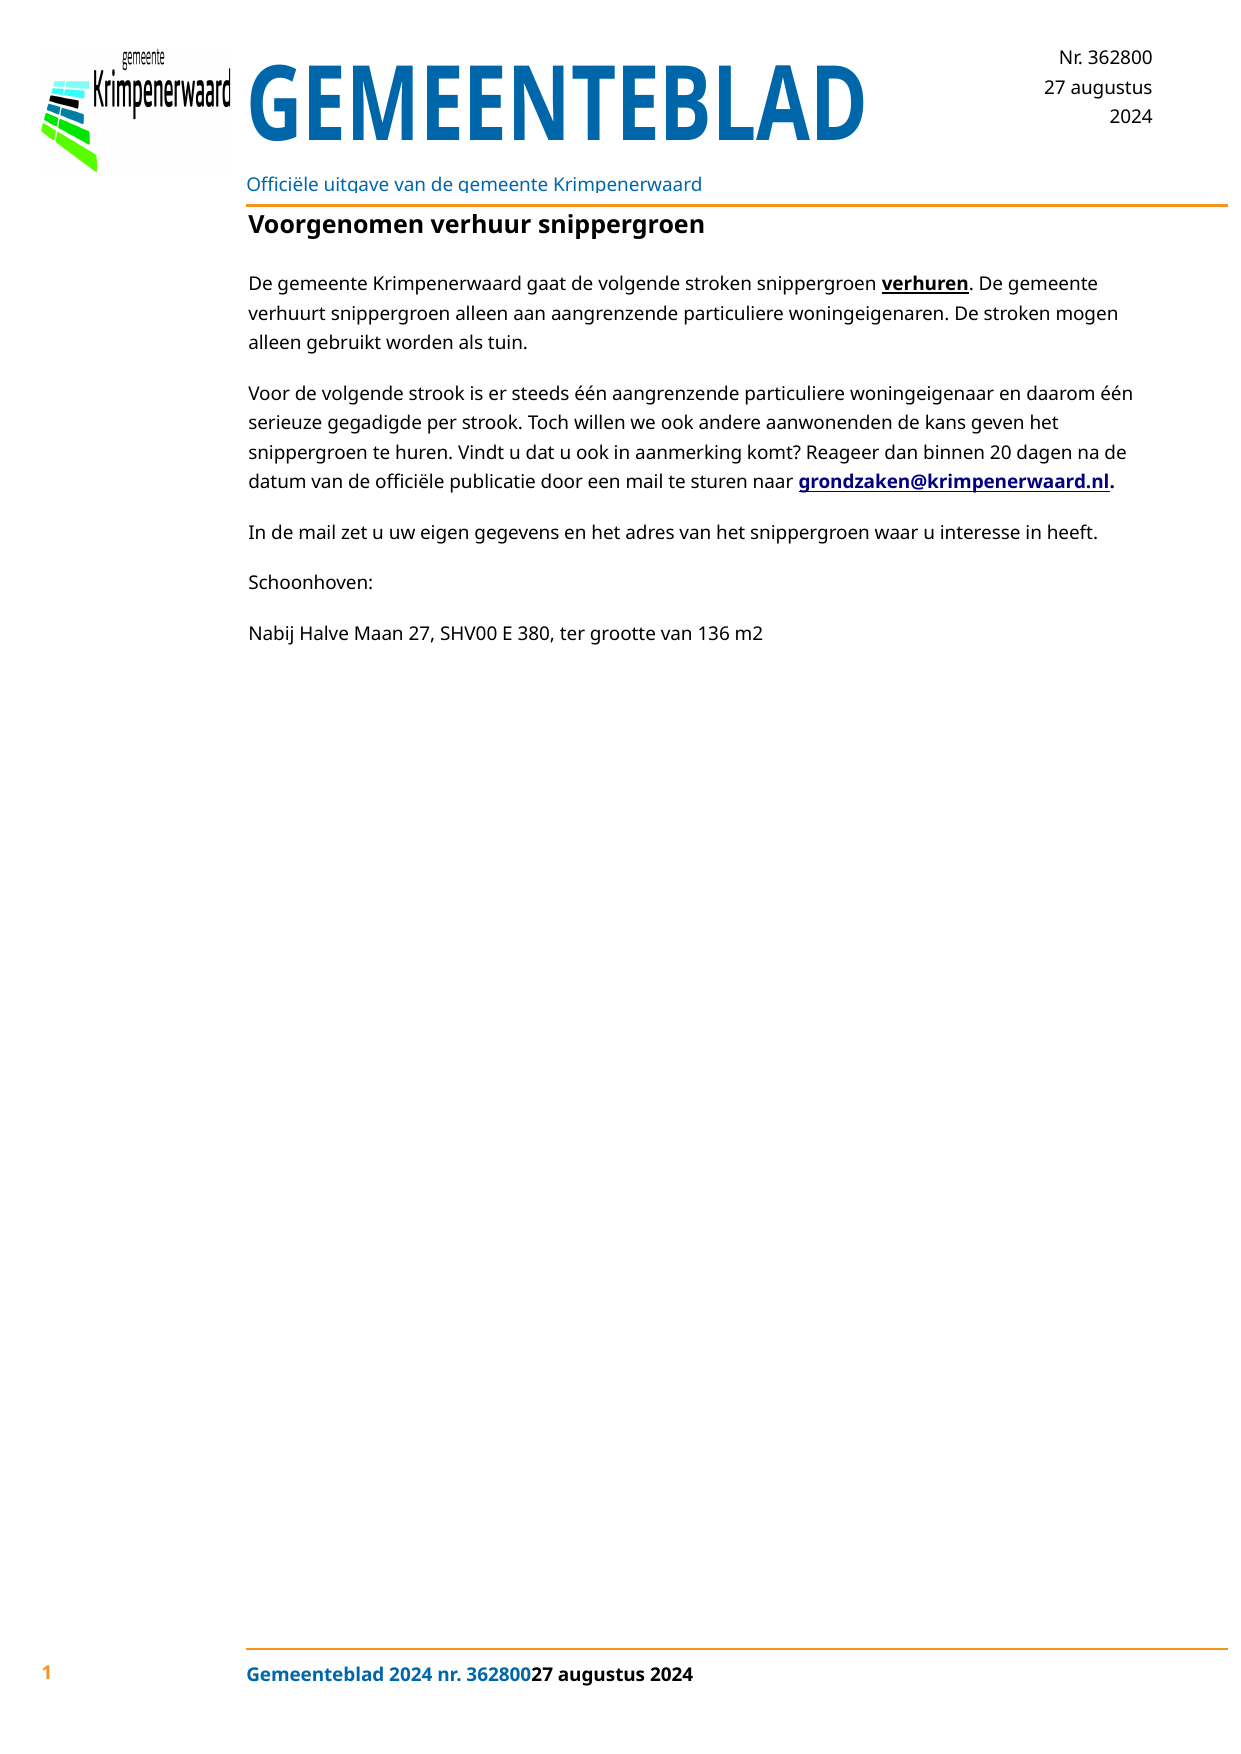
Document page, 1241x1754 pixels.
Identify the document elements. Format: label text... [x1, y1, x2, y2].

text In de mail zet u uw eigen gegevens en het adres van het snippergroen waar u interesse in heeft. [248, 519, 1152, 545]
picture [41, 47, 231, 172]
text Voorgenomen verhuur snippergroen [248, 207, 1152, 241]
text Schoonhoven: [248, 569, 1152, 595]
text Nabij Halve Maan 27, SHV00 E 380, ter grootte van 136 m2 [248, 620, 1152, 646]
text Voor de volgende strook is er steeds één aangrenzende particuliere woningeigenaar en daarom één serieuze gegadigde per strook. Toch willen we ook andere aanwonenden de kans geven het snippergroen te huren. Vindt u dat u ook in aanmerking komt? Reageer dan binnen 20 dagen na de datum van de officiële publicatie door een mail te sturen naar grondzaken@krimpenerwaard.nl. [248, 380, 1152, 494]
text De gemeente Krimpenerwaard gaat de volgende stroken snippergroen verhuren. De gemeente verhuurt snippergroen alleen aan aangrenzende particuliere woningeigenaren. De stroken mogen alleen gebruikt worden als tuin. [248, 270, 1152, 355]
